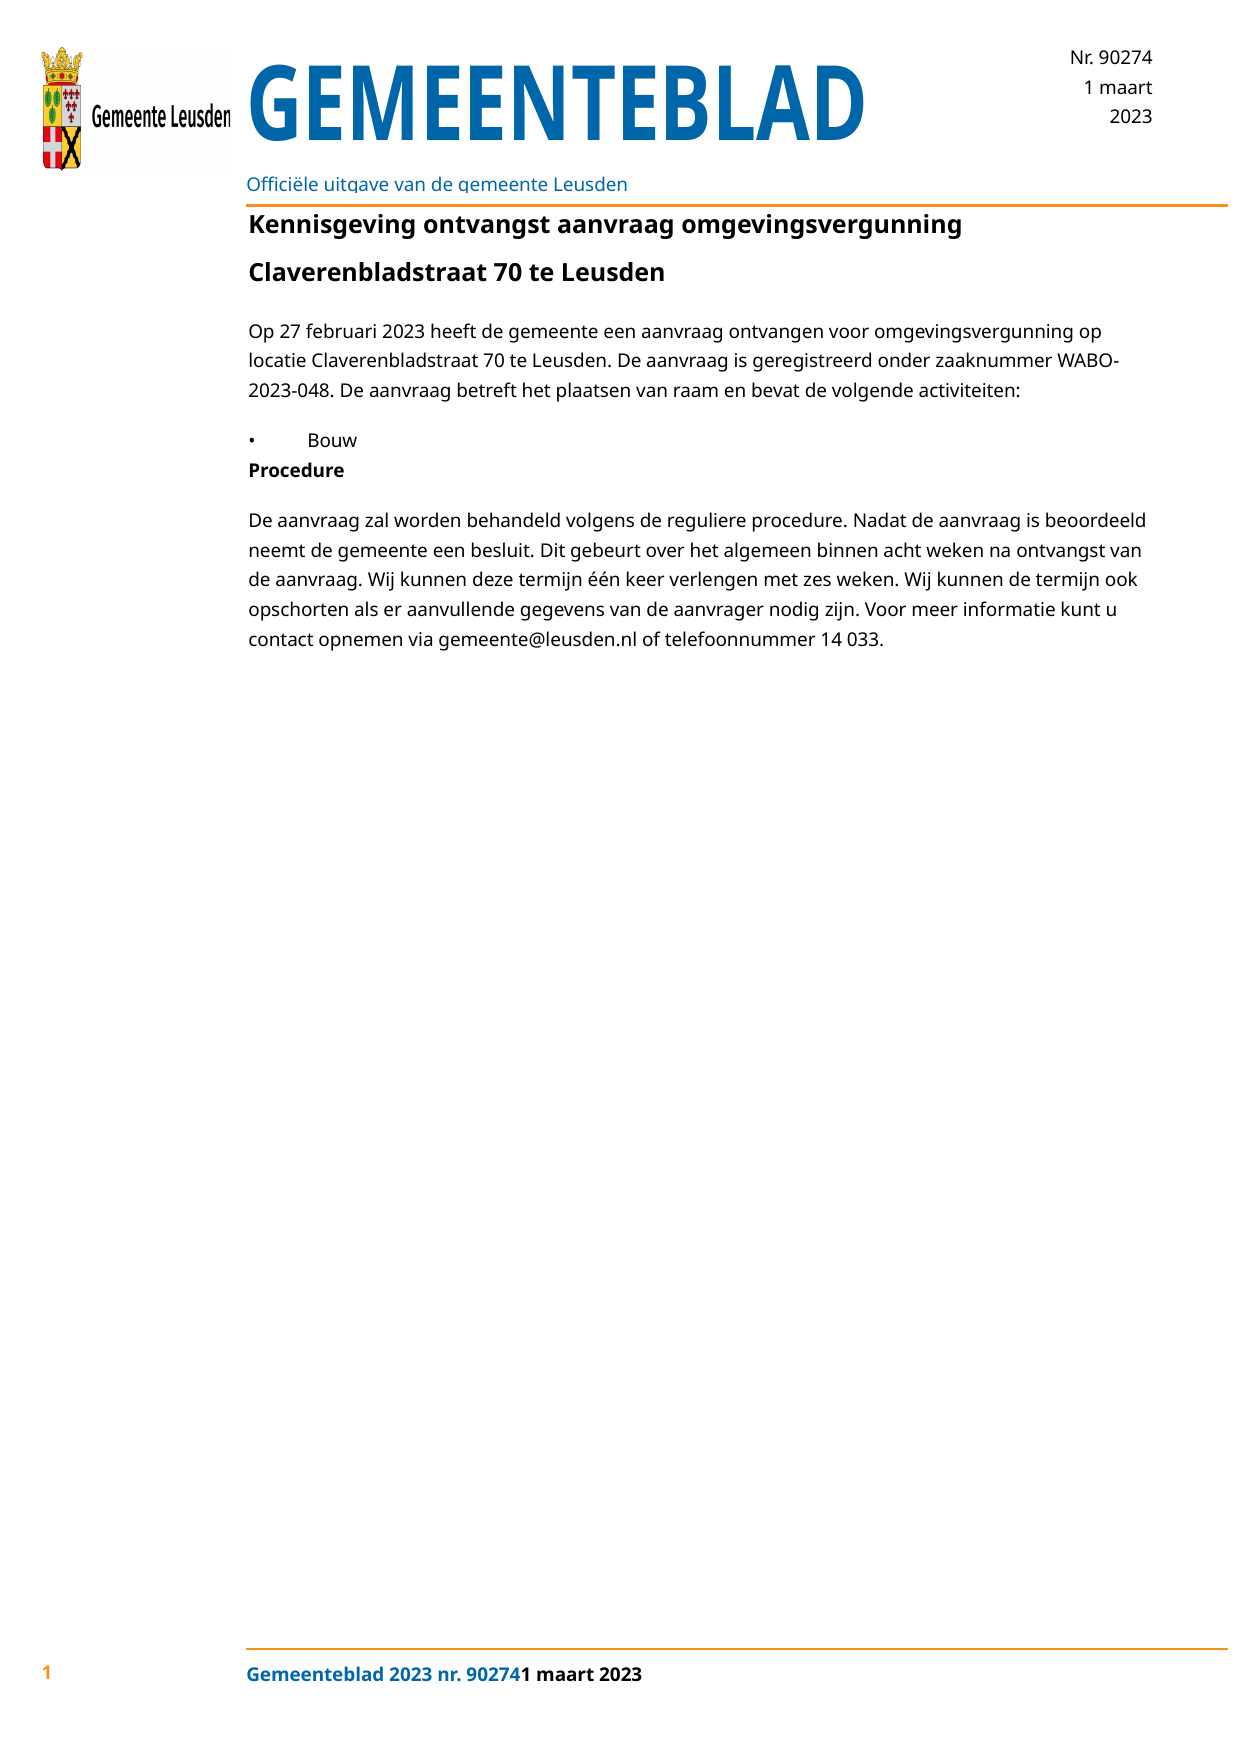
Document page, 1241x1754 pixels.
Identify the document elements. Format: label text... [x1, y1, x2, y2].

picture [41, 47, 231, 172]
list Bouw [248, 427, 1152, 453]
text De aanvraag zal worden behandeld volgens de reguliere procedure. Nadat de aanvraag is beoordeeld neemt de gemeente een besluit. Dit gebeurt over het algemeen binnen acht weken na ontvangst van de aanvraag. Wij kunnen deze termijn één keer verlengen met zes weken. Wij kunnen de termijn ook opschorten als er aanvullende gegevens van de aanvrager nodig zijn. Voor meer informatie kunt u contact opnemen via gemeente@leusden.nl of telefoonnummer 14 033. [248, 507, 1152, 652]
text Procedure [248, 457, 1152, 483]
text Op 27 februari 2023 heeft de gemeente een aanvraag ontvangen voor omgevingsvergunning op locatie Claverenbladstraat 70 te Leusden. De aanvraag is geregistreerd onder zaaknummer WABO-2023-048. De aanvraag betreft het plaatsen van raam en bevat de volgende activiteiten: [248, 318, 1152, 403]
text Kennisgeving ontvangst aanvraag omgevingsvergunning Claverenbladstraat 70 te Leusden [248, 207, 1152, 288]
